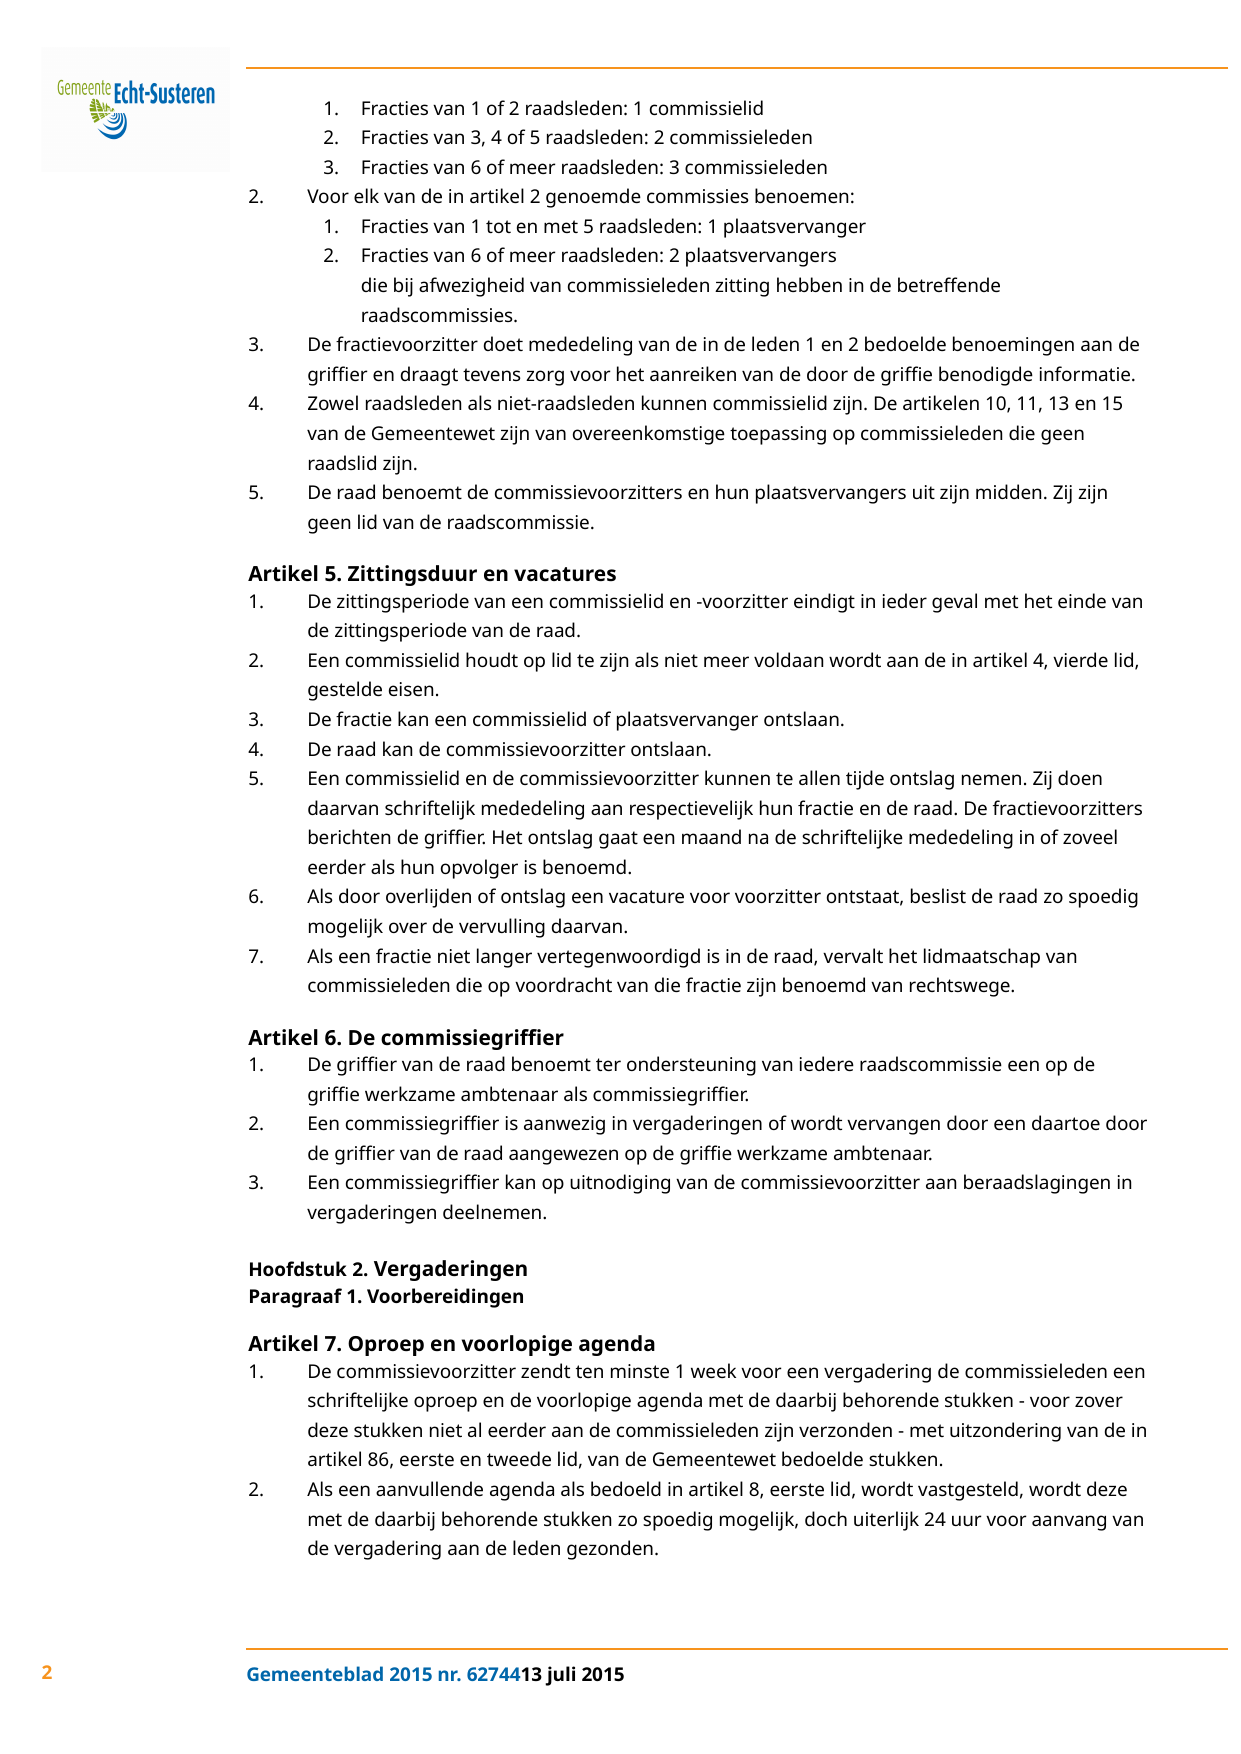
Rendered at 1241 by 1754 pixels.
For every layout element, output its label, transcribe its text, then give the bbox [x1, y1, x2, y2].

text Artikel 5. Zittingsduur en vacatures [248, 559, 1152, 588]
list Fracties van 6 of meer raadsleden: 2 plaatsvervangers [323, 243, 1152, 268]
list Zowel raadsleden als niet-raadsleden kunnen commissielid zijn. De artikelen 10, 11, 13 en 15 van de Gemeentewet zijn van overeenkomstige toepassing op commissieleden die geen raadslid zijn. [248, 391, 1152, 476]
list Voor elk van de in artikel 2 genoemde commissies benoemen: [248, 183, 1152, 209]
text Paragraaf 1. Voorbereidingen [248, 1283, 1152, 1309]
list Fracties van 1 tot en met 5 raadsleden: 1 plaatsvervanger [323, 213, 1152, 239]
list Als door overlijden of ontslag een vacature voor voorzitter ontstaat, beslist de raad zo spoedig mogelijk over de vervulling daarvan. [248, 884, 1152, 939]
list De commissievoorzitter zendt ten minste 1 week voor een vergadering de commissieleden een schriftelijke oproep en de voorlopige agenda met de daarbij behorende stukken - voor zover deze stukken niet al eerder aan de commissieleden zijn verzonden - met uitzondering van de in artikel 86, eerste en tweede lid, van de Gemeentewet bedoelde stukken. [248, 1358, 1152, 1472]
list De zittingsperiode van een commissielid en -voorzitter eindigt in ieder geval met het einde van de zittingsperiode van de raad. [248, 588, 1152, 643]
list Een commissielid en de commissievoorzitter kunnen te allen tijde ontslag nemen. Zij doen daarvan schriftelijk mededeling aan respectievelijk hun fractie en de raad. De fractievoorzitters berichten de griffier. Het ontslag gaat een maand na de schriftelijke mededeling in of zoveel eerder als hun opvolger is benoemd. [248, 765, 1152, 880]
list Een commissielid houdt op lid te zijn als niet meer voldaan wordt aan de in artikel 4, vierde lid, gestelde eisen. [248, 647, 1152, 702]
text Hoofdstuk 2. Vergaderingen [248, 1254, 1152, 1283]
picture [41, 47, 231, 172]
list Fracties van 1 of 2 raadsleden: 1 commissielid [323, 95, 1152, 121]
list De griffier van de raad benoemt ter ondersteuning van iedere raadscommissie een op de griffie werkzame ambtenaar als commissiegriffier. [248, 1051, 1152, 1107]
list Een commissiegriffier kan op uitnodiging van de commissievoorzitter aan beraadslagingen in vergaderingen deelnemen. [248, 1169, 1152, 1225]
text Artikel 7. Oproep en voorlopige agenda [248, 1329, 1152, 1358]
list De raad benoemt de commissievoorzitters en hun plaatsvervangers uit zijn midden. Zij zijn geen lid van de raadscommissie. [248, 479, 1152, 535]
list Fracties van 3, 4 of 5 raadsleden: 2 commissieleden [323, 124, 1152, 150]
list De fractievoorzitter doet mededeling van de in de leden 1 en 2 bedoelde benoemingen aan de griffier en draagt tevens zorg voor het aanreiken van de door de griffie benodigde informatie. [248, 331, 1152, 387]
list die bij afwezigheid van commissieleden zitting hebben in de betreffende raadscommissies. [323, 272, 1152, 328]
list De fractie kan een commissielid of plaatsvervanger ontslaan. [248, 706, 1152, 732]
text Artikel 6. De commissiegriffier [248, 1023, 1152, 1051]
list Als een aanvullende agenda als bedoeld in artikel 8, eerste lid, wordt vastgesteld, wordt deze met de daarbij behorende stukken zo spoedig mogelijk, doch uiterlijk 24 uur voor aanvang van de vergadering aan de leden gezonden. [248, 1476, 1152, 1561]
list De raad kan de commissievoorzitter ontslaan. [248, 736, 1152, 761]
list Fracties van 6 of meer raadsleden: 3 commissieleden [323, 154, 1152, 180]
list Een commissiegriffier is aanwezig in vergaderingen of wordt vervangen door een daartoe door de griffier van de raad aangewezen op de griffie werkzame ambtenaar. [248, 1110, 1152, 1166]
list Als een fractie niet langer vertegenwoordigd is in de raad, vervalt het lidmaatschap van commissieleden die op voordracht van die fractie zijn benoemd van rechtswege. [248, 943, 1152, 998]
